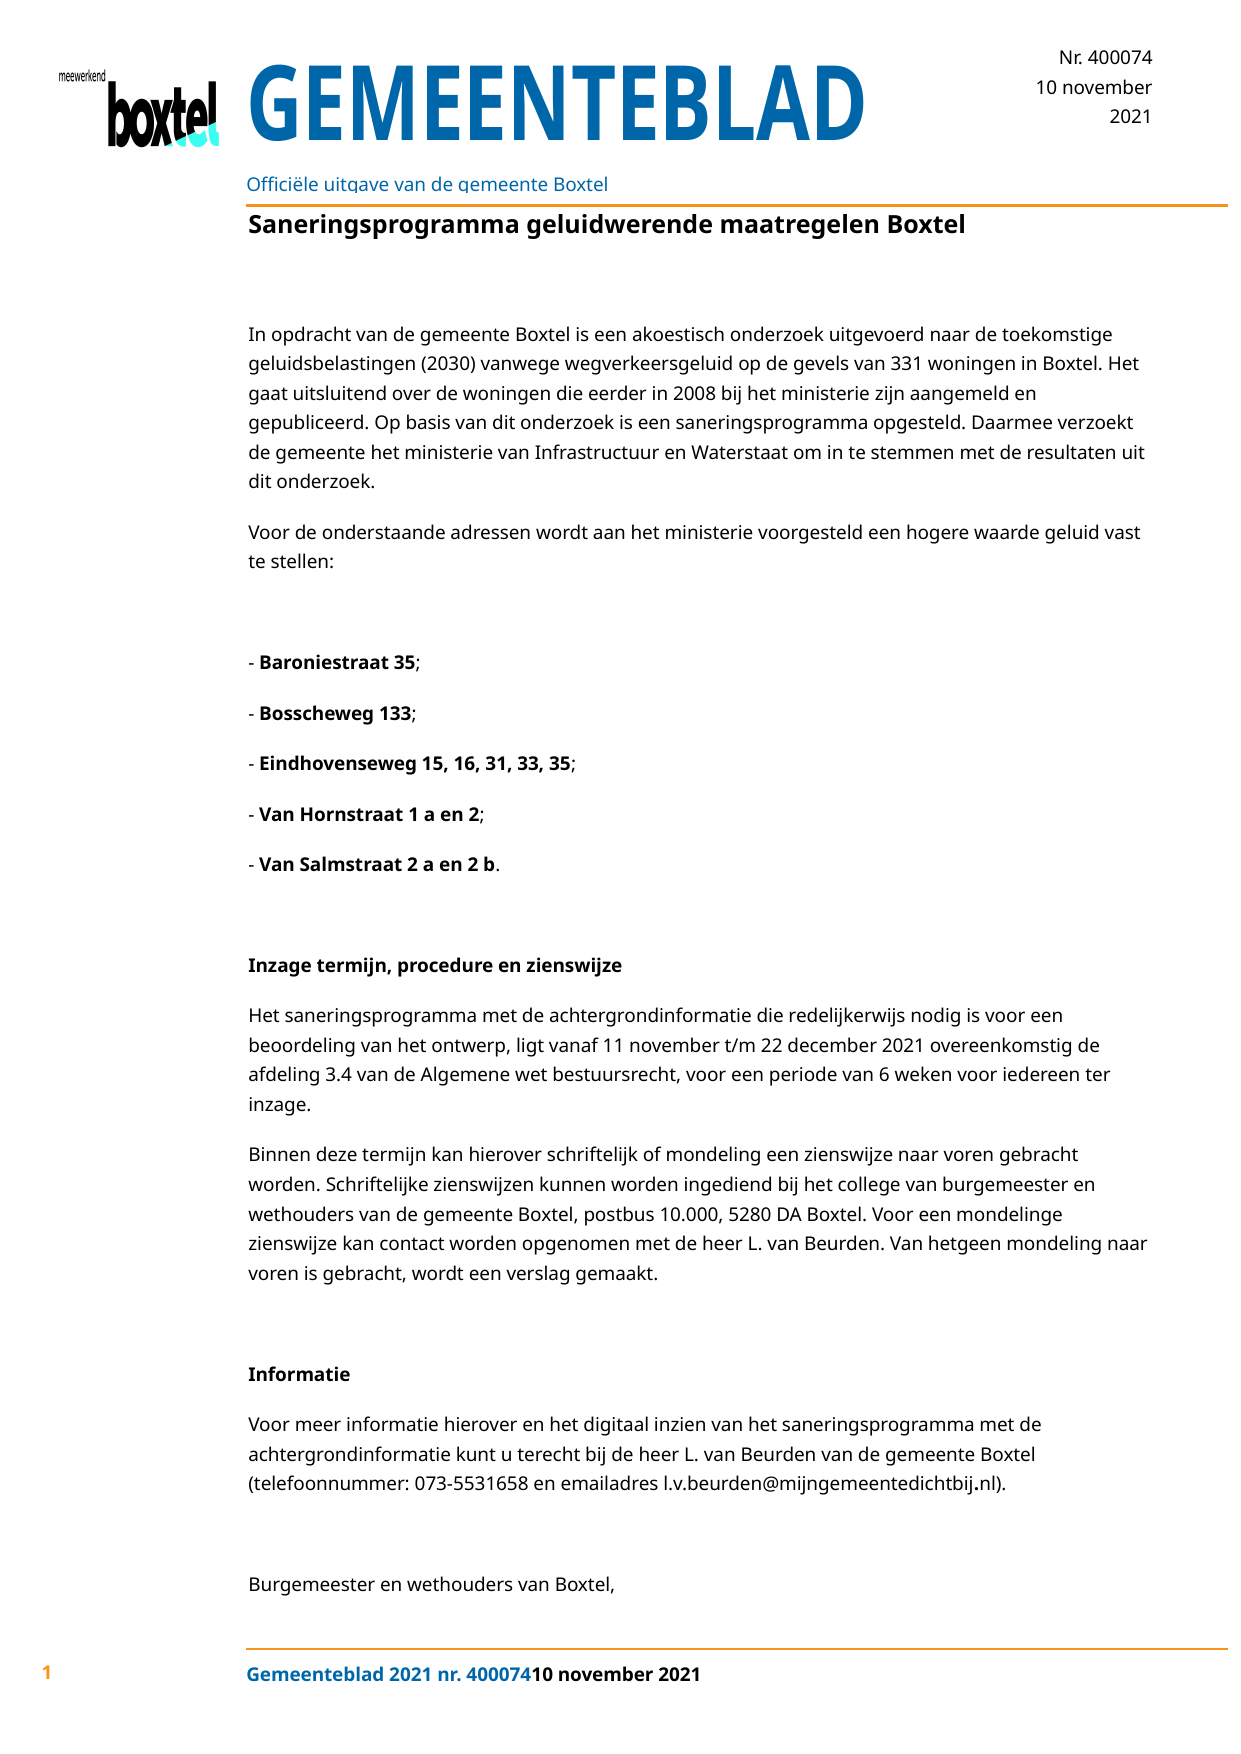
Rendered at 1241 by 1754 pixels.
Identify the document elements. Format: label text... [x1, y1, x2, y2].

text Voor de onderstaande adressen wordt aan het ministerie voorgesteld een hogere waarde geluid vast te stellen: [248, 519, 1152, 574]
picture [41, 47, 231, 172]
text Het saneringsprogramma met de achtergrondinformatie die redelijkerwijs nodig is voor een beoordeling van het ontwerp, ligt vanaf 11 november t/m 22 december 2021 overeenkomstig de afdeling 3.4 van de Algemene wet bestuursrecht, voor een periode van 6 weken voor iedereen ter inzage. [248, 1002, 1152, 1117]
text Saneringsprogramma geluidwerende maatregelen Boxtel [248, 207, 1152, 241]
text - Eindhovenseweg 15, 16, 31, 33, 35; [248, 750, 1152, 776]
text In opdracht van de gemeente Boxtel is een akoestisch onderzoek uitgevoerd naar de toekomstige geluidsbelastingen (2030) vanwege wegverkeersgeluid op de gevels van 331 woningen in Boxtel. Het gaat uitsluitend over de woningen die eerder in 2008 bij het ministerie zijn aangemeld en gepubliceerd. Op basis van dit onderzoek is een saneringsprogramma opgesteld. Daarmee verzoekt de gemeente het ministerie van Infrastructuur en Waterstaat om in te stemmen met de resultaten uit dit onderzoek. [248, 321, 1152, 494]
text - Van Salmstraat 2 a en 2 b. [248, 851, 1152, 877]
text Informatie [248, 1361, 1152, 1386]
text Burgemeester en wethouders van Boxtel, [248, 1571, 1152, 1597]
text - Van Hornstraat 1 a en 2; [248, 801, 1152, 826]
text - Bosscheweg 133; [248, 700, 1152, 726]
text - Baroniestraat 35; [248, 649, 1152, 675]
text Inzage termijn, procedure en zienswijze [248, 952, 1152, 978]
text Voor meer informatie hierover en het digitaal inzien van het saneringsprogramma met de achtergrondinformatie kunt u terecht bij de heer L. van Beurden van de gemeente Boxtel (telefoonnummer: 073-5531658 en emailadres l.v.beurden@mijngemeentedichtbij.nl). [248, 1411, 1152, 1496]
text Binnen deze termijn kan hierover schriftelijk of mondeling een zienswijze naar voren gebracht worden. Schriftelijke zienswijzen kunnen worden ingediend bij het college van burgemeester en wethouders van de gemeente Boxtel, postbus 10.000, 5280 DA Boxtel. Voor een mondelinge zienswijze kan contact worden opgenomen met de heer L. van Beurden. Van hetgeen mondeling naar voren is gebracht, wordt een verslag gemaakt. [248, 1142, 1152, 1286]
